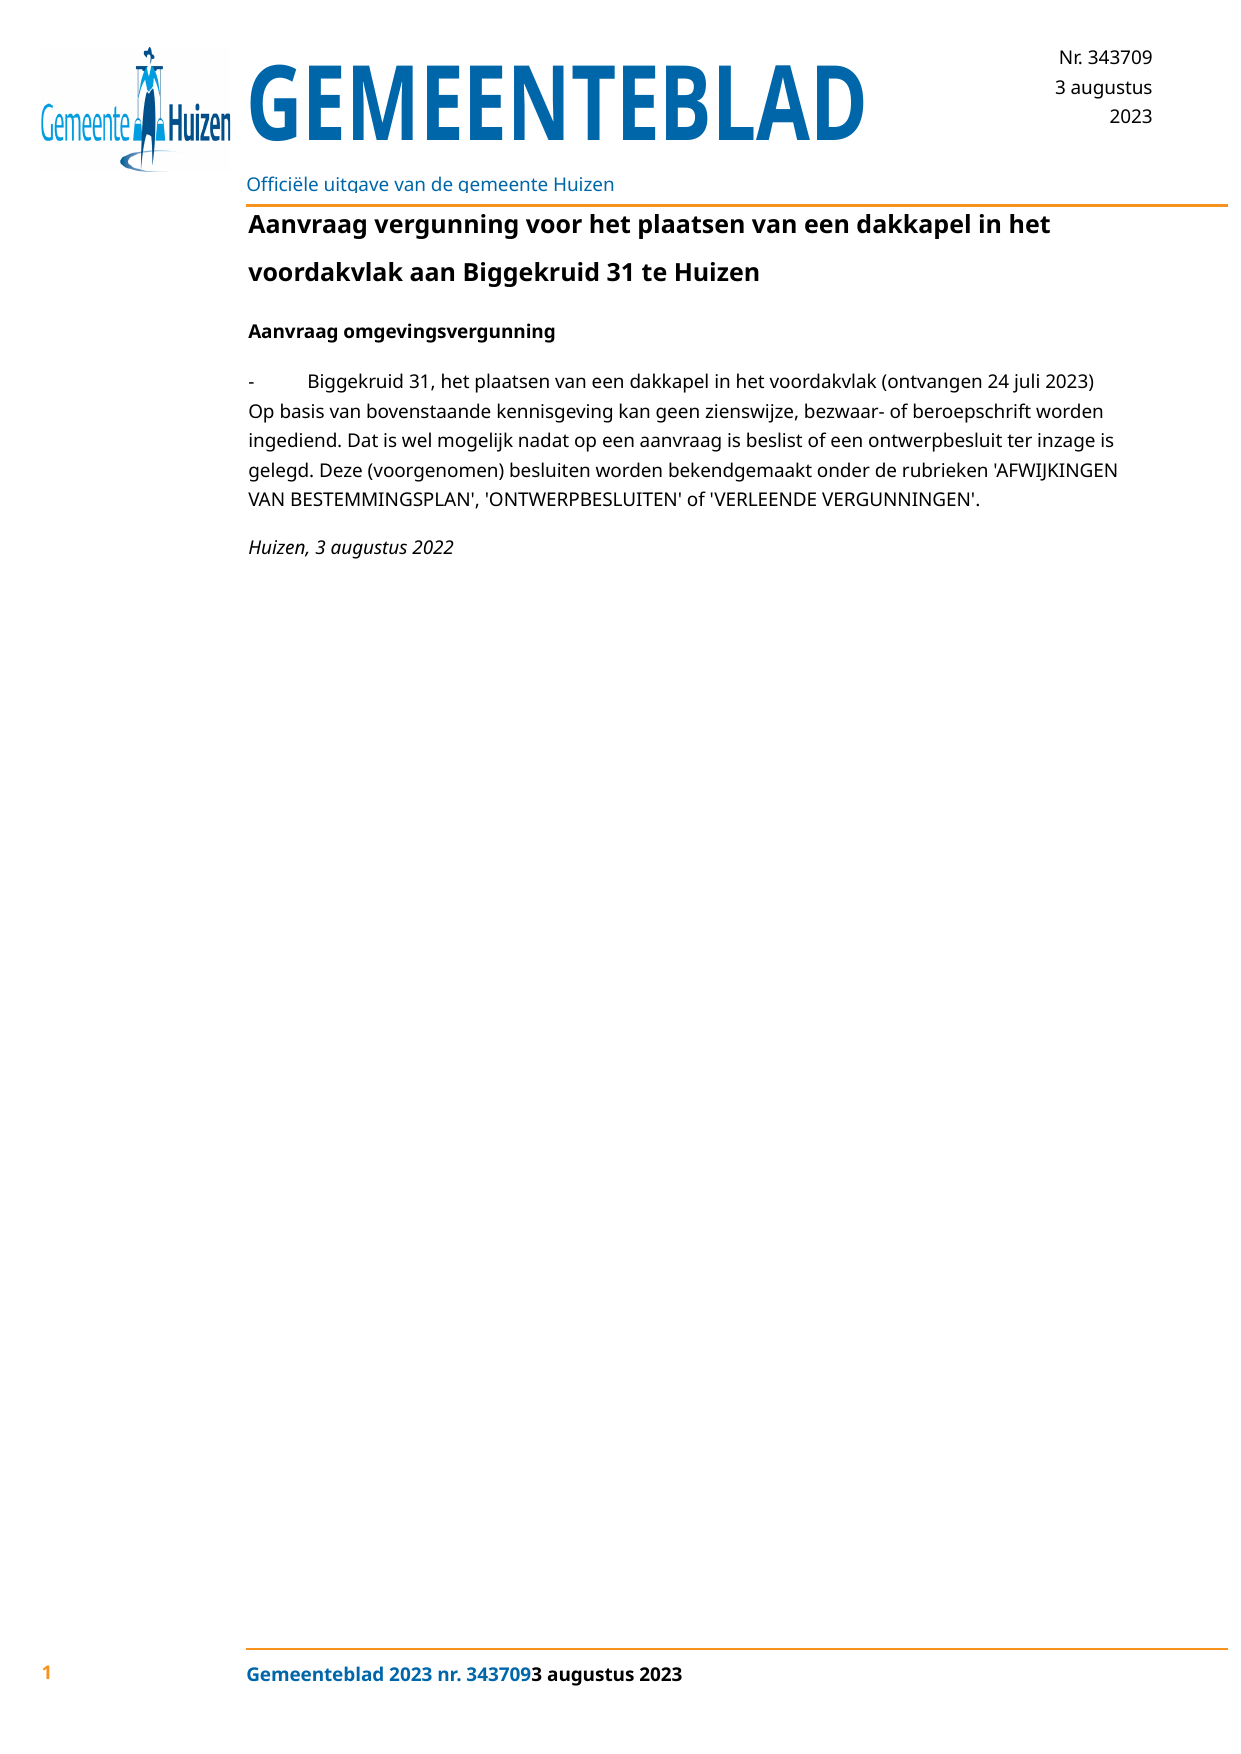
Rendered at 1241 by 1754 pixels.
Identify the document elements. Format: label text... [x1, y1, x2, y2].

list Biggekruid 31, het plaatsen van een dakkapel in het voordakvlak (ontvangen 24 juli 2023) [248, 368, 1152, 394]
text Op basis van bovenstaande kennisgeving kan geen zienswijze, bezwaar- of beroepschrift worden ingediend. Dat is wel mogelijk nadat op een aanvraag is beslist of een ontwerpbesluit ter inzage is gelegd. Deze (voorgenomen) besluiten worden bekendgemaakt onder de rubrieken 'AFWIJKINGEN VAN BESTEMMINGSPLAN', 'ONTWERPBESLUITEN' of 'VERLEENDE VERGUNNINGEN'. [248, 398, 1152, 512]
text Aanvraag omgevingsvergunning [248, 318, 1152, 344]
text Huizen, 3 augustus 2022 [248, 534, 1152, 560]
text Aanvraag vergunning voor het plaatsen van een dakkapel in het voordakvlak aan Biggekruid 31 te Huizen [248, 207, 1152, 288]
picture [41, 47, 231, 172]
